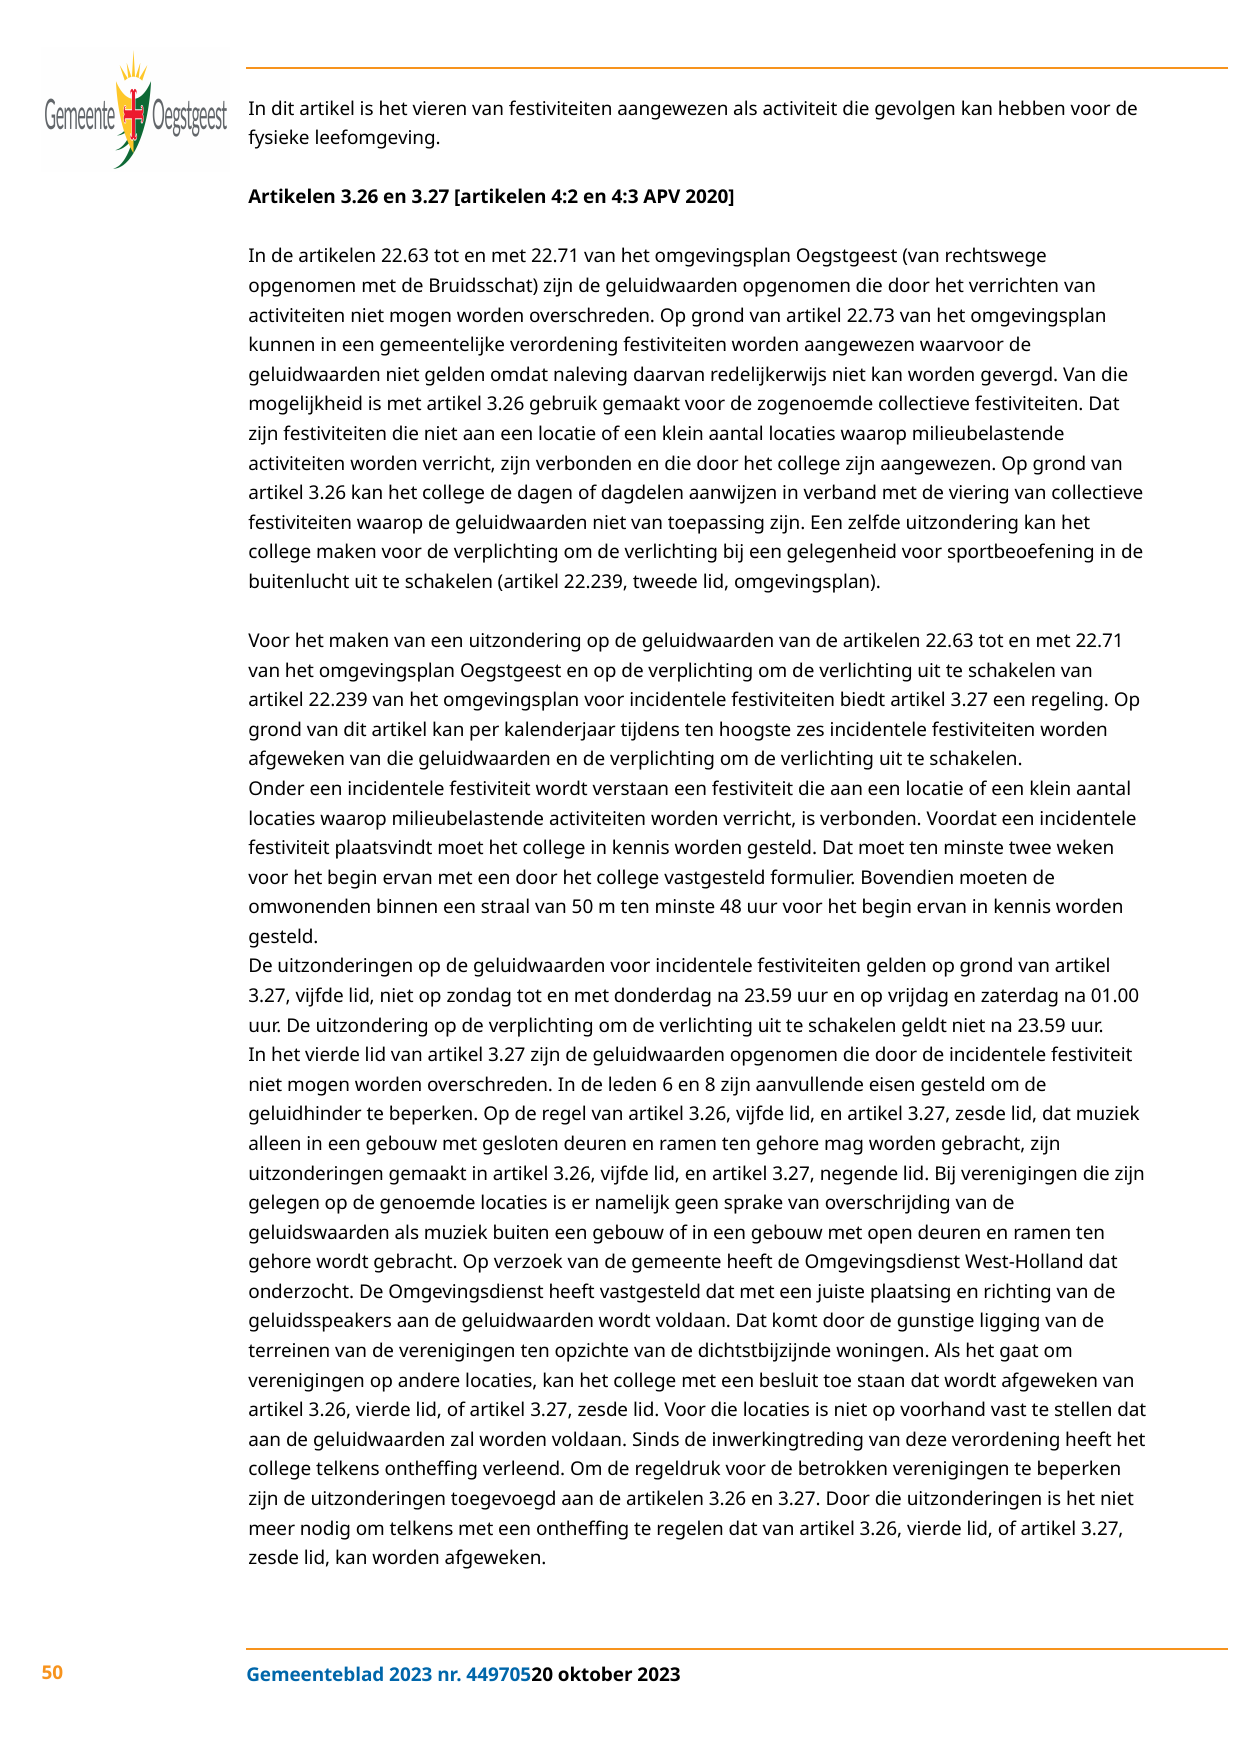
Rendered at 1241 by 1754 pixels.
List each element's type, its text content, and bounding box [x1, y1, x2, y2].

text In het vierde lid van artikel 3.27 zijn de geluidwaarden opgenomen die door de incidentele festiviteit niet mogen worden overschreden. In de leden 6 en 8 zijn aanvullende eisen gesteld om de geluidhinder te beperken. Op de regel van artikel 3.26, vijfde lid, en artikel 3.27, zesde lid, dat muziek alleen in een gebouw met gesloten deuren en ramen ten gehore mag worden gebracht, zijn uitzonderingen gemaakt in artikel 3.26, vijfde lid, en artikel 3.27, negende lid. Bij verenigingen die zijn gelegen op de genoemde locaties is er namelijk geen sprake van overschrijding van de geluidswaarden als muziek buiten een gebouw of in een gebouw met open deuren en ramen ten gehore wordt gebracht. Op verzoek van de gemeente heeft de Omgevingsdienst West-Holland dat onderzocht. De Omgevingsdienst heeft vastgesteld dat met een juiste plaatsing en richting van de geluidsspeakers aan de geluidwaarden wordt voldaan. Dat komt door de gunstige ligging van de terreinen van de verenigingen ten opzichte van de dichtstbijzijnde woningen. Als het gaat om verenigingen op andere locaties, kan het college met een besluit toe staan dat wordt afgeweken van artikel 3.26, vierde lid, of artikel 3.27, zesde lid. Voor die locaties is niet op voorhand vast te stellen dat aan de geluidwaarden zal worden voldaan. Sinds de inwerkingtreding van deze verordening heeft het college telkens ontheffing verleend. Om de regeldruk voor de betrokken verenigingen te beperken zijn de uitzonderingen toegevoegd aan de artikelen 3.26 en 3.27. Door die uitzonderingen is het niet meer nodig om telkens met een ontheffing te regelen dat van artikel 3.26, vierde lid, of artikel 3.27, zesde lid, kan worden afgeweken. [248, 1041, 1152, 1570]
text In de artikelen 22.63 tot en met 22.71 van het omgevingsplan Oegstgeest (van rechtswege opgenomen met de Bruidsschat) zijn de geluidwaarden opgenomen die door het verrichten van activiteiten niet mogen worden overschreden. Op grond van artikel 22.73 van het omgevingsplan kunnen in een gemeentelijke verordening festiviteiten worden aangewezen waarvoor de geluidwaarden niet gelden omdat naleving daarvan redelijkerwijs niet kan worden gevergd. Van die mogelijkheid is met artikel 3.26 gebruik gemaakt voor de zogenoemde collectieve festiviteiten. Dat zijn festiviteiten die niet aan een locatie of een klein aantal locaties waarop milieubelastende activiteiten worden verricht, zijn verbonden en die door het college zijn aangewezen. Op grond van artikel 3.26 kan het college de dagen of dagdelen aanwijzen in verband met de viering van collectieve festiviteiten waarop de geluidwaarden niet van toepassing zijn. Een zelfde uitzondering kan het college maken voor de verplichting om de verlichting bij een gelegenheid voor sportbeoefening in de buitenlucht uit te schakelen (artikel 22.239, tweede lid, omgevingsplan). [248, 243, 1152, 594]
text Artikelen 3.26 en 3.27 [artikelen 4:2 en 4:3 APV 2020] [248, 183, 1152, 209]
text In dit artikel is het vieren van festiviteiten aangewezen als activiteit die gevolgen kan hebben voor de fysieke leefomgeving. [248, 95, 1152, 150]
text Onder een incidentele festiviteit wordt verstaan een festiviteit die aan een locatie of een klein aantal locaties waarop milieubelastende activiteiten worden verricht, is verbonden. Voordat een incidentele festiviteit plaatsvindt moet het college in kennis worden gesteld. Dat moet ten minste twee weken voor het begin ervan met een door het college vastgesteld formulier. Bovendien moeten de omwonenden binnen een straal van 50 m ten minste 48 uur voor het begin ervan in kennis worden gesteld. [248, 775, 1152, 949]
picture [41, 47, 231, 172]
text Voor het maken van een uitzondering op de geluidwaarden van de artikelen 22.63 tot en met 22.71 van het omgevingsplan Oegstgeest en op de verplichting om de verlichting uit te schakelen van artikel 22.239 van het omgevingsplan voor incidentele festiviteiten biedt artikel 3.27 een regeling. Op grond van dit artikel kan per kalenderjaar tijdens ten hoogste zes incidentele festiviteiten worden afgeweken van die geluidwaarden en de verplichting om de verlichting uit te schakelen. [248, 627, 1152, 771]
text De uitzonderingen op de geluidwaarden voor incidentele festiviteiten gelden op grond van artikel 3.27, vijfde lid, niet op zondag tot en met donderdag na 23.59 uur en op vrijdag en zaterdag na 01.00 uur. De uitzondering op de verplichting om de verlichting uit te schakelen geldt niet na 23.59 uur. [248, 953, 1152, 1038]
